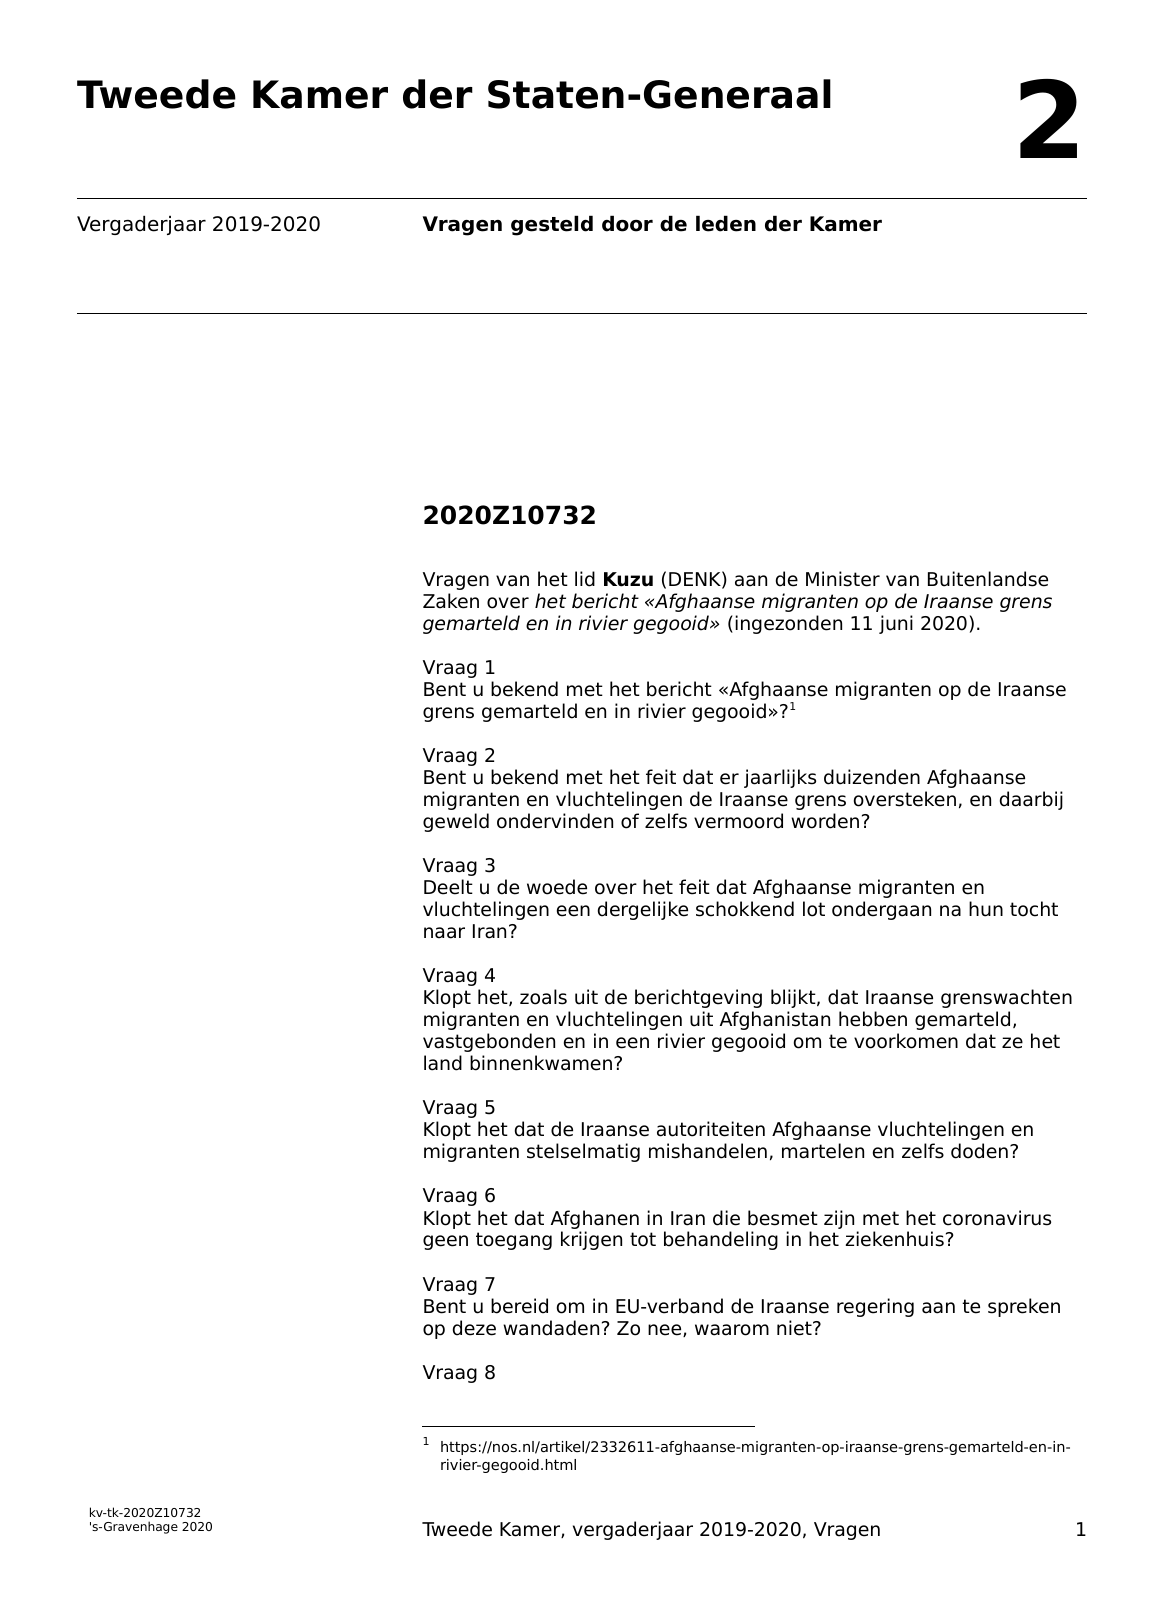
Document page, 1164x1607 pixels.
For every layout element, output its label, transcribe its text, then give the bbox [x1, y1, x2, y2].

text Bent u bekend met het feit dat er jaarlijks duizenden Afghaanse migranten en vluchtelingen de Iraanse grens oversteken, en daarbij geweld ondervinden of zelfs vermoord worden? [422, 767, 1087, 833]
table_cell Vragen gesteld door de leden der Kamer [422, 199, 1087, 313]
text Klopt het dat Afghanen in Iran die besmet zijn met het coronavirus geen toegang krijgen tot behandeling in het ziekenhuis? [422, 1207, 1087, 1251]
table_cell Vergaderjaar 2019-2020 [77, 199, 422, 313]
text Klopt het dat de Iraanse autoriteiten Afghaanse vluchtelingen en migranten stelselmatig mishandelen, martelen en zelfs doden? [422, 1119, 1087, 1163]
table_header Tweede Kamer der Staten-Generaal [77, 59, 886, 198]
text Vraag 7 [422, 1273, 1087, 1296]
text Deelt u de woede over het feit dat Afghaanse migranten en vluchtelingen een dergelijke schokkend lot ondergaan na hun tocht naar Iran? [422, 877, 1087, 943]
text Klopt het, zoals uit de berichtgeving blijkt, dat Iraanse grenswachten migranten en vluchtelingen uit Afghanistan hebben gemarteld, vastgebonden en in een rivier gegooid om te voorkomen dat ze het land binnenkwamen? [422, 987, 1087, 1075]
text 's-Gravenhage 2020 [88, 1520, 323, 1534]
table_header 2 [886, 59, 1087, 198]
text Vraag 2 [422, 745, 1087, 767]
text https://nos.nl/artikel/2332611-afghaanse-migranten-op-iraanse-grens-gemarteld-en-in-rivier-gegooid.html [422, 1435, 1087, 1474]
text 2020Z10732 [422, 501, 1087, 531]
text kv-tk-2020Z10732 [88, 1506, 323, 1520]
text Bent u bereid om in EU-verband de Iraanse regering aan te spreken op deze wandaden? Zo nee, waarom niet? [422, 1296, 1087, 1339]
text Vraag 8 [422, 1362, 1087, 1384]
text Vragen van het lid Kuzu (DENK) aan de Minister van Buitenlandse Zaken over het bericht «Afghaanse migranten op de Iraanse grens gemarteld en in rivier gegooid» (ingezonden 11 juni 2020). [422, 569, 1087, 635]
text Bent u bekend met het bericht «Afghaanse migranten op de Iraanse grens gemarteld en in rivier gegooid»? [422, 679, 1087, 723]
text Vraag 1 [422, 657, 1087, 679]
text Vraag 3 [422, 855, 1087, 877]
text Vraag 4 [422, 965, 1087, 987]
text Vraag 5 [422, 1097, 1087, 1119]
text Vraag 6 [422, 1185, 1087, 1207]
